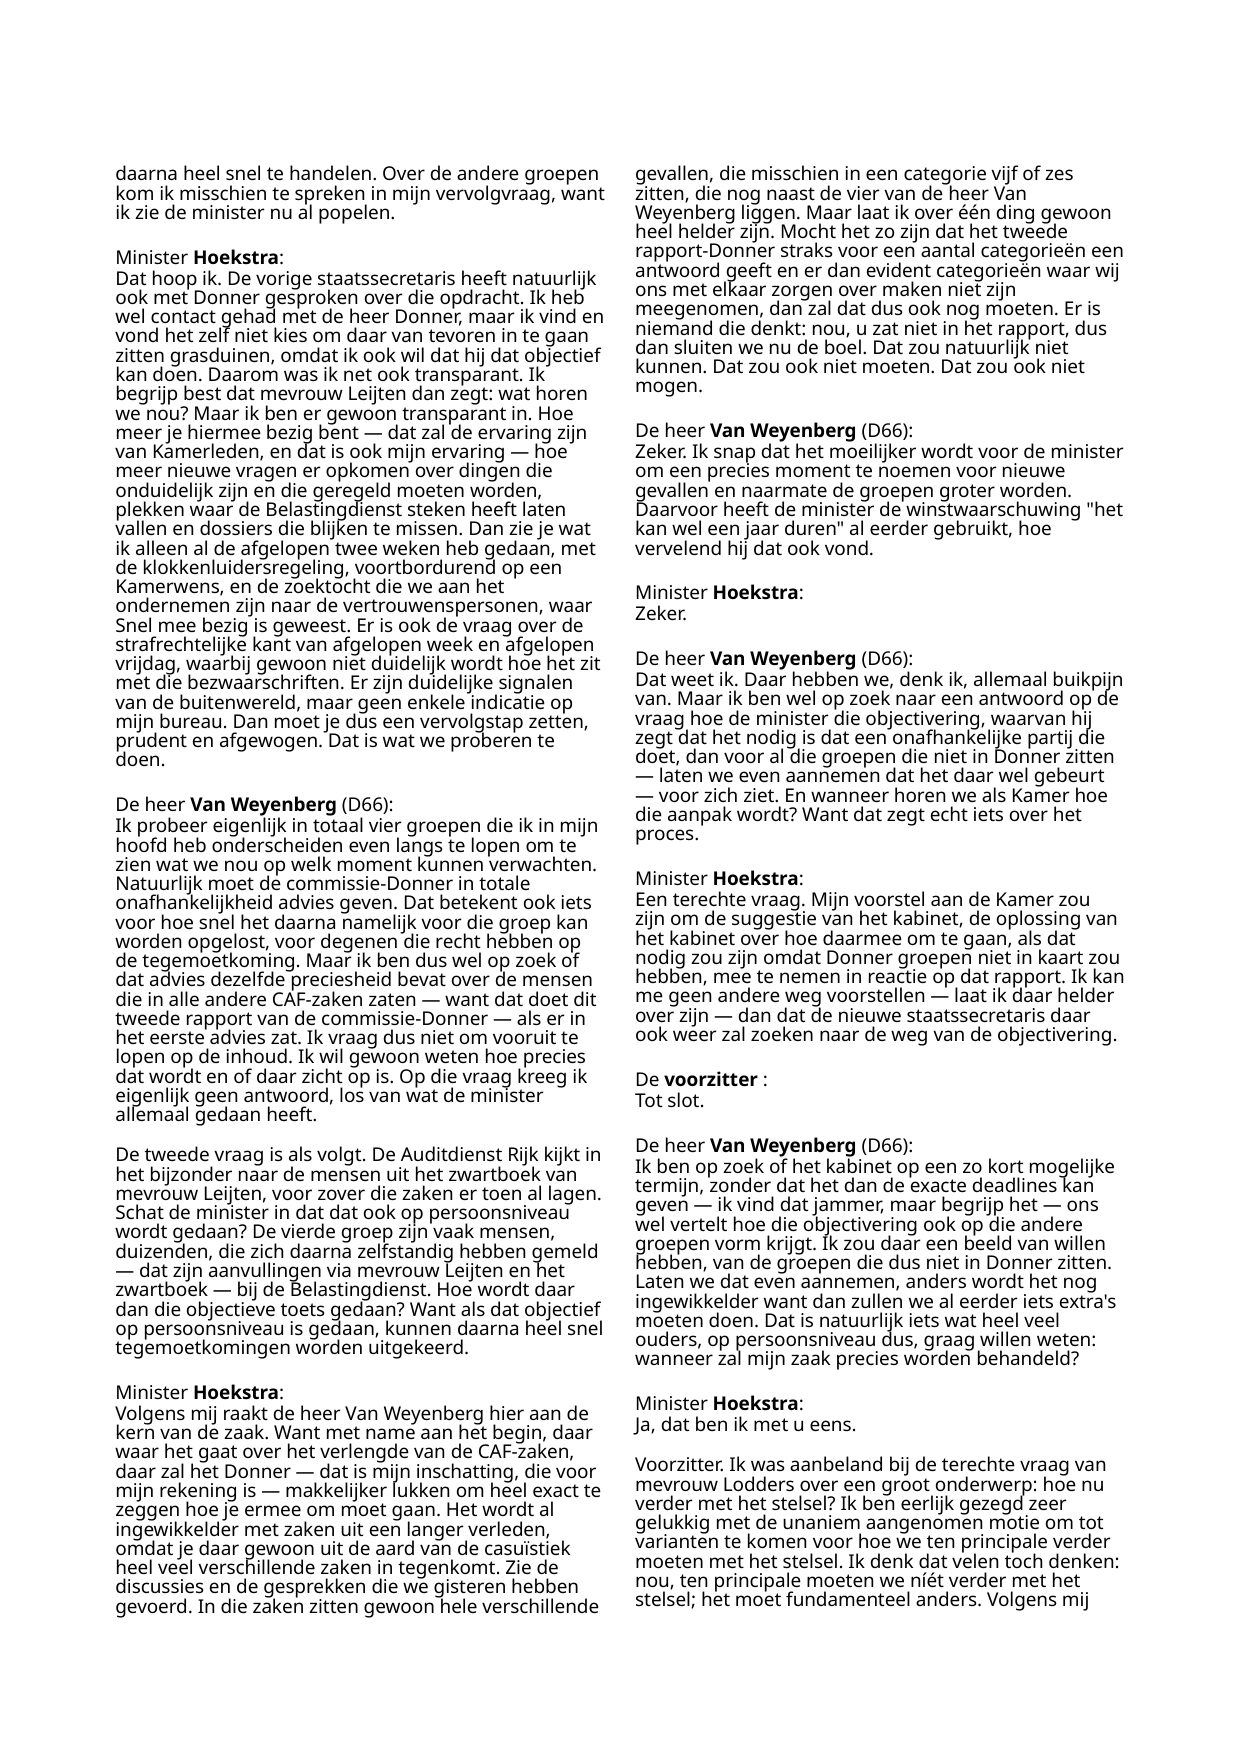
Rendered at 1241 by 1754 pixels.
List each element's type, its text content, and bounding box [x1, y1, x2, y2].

text Dat weet ik. Daar hebben we, denk ik, allemaal buikpijn van. Maar ik ben wel op zoek naar een antwoord op de vraag hoe de minister die objectivering, waarvan hij zegt dat het nodig is dat een onafhankelijke partij die doet, dan voor al die groepen die niet in Donner zitten — laten we even aannemen dat het daar wel gebeurt — voor zich ziet. En wanneer horen we als Kamer hoe die aanpak wordt? Want dat zegt echt iets over het proces. [635, 671, 1125, 844]
text Minister Hoekstra: [115, 244, 605, 270]
text Zeker. Ik snap dat het moeilijker wordt voor de minister om een precies moment te noemen voor nieuwe gevallen en naarmate de groepen groter worden. Daarvoor heeft de minister de winstwaarschuwing "het kan wel een jaar duren" al eerder gebruikt, hoe vervelend hij dat ook vond. [635, 443, 1125, 559]
text De heer Van Weyenberg (D66): [115, 792, 605, 817]
text De tweede vraag is als volgt. De Auditdienst Rijk kijkt in het bijzonder naar de mensen uit het zwartboek van mevrouw Leijten, voor zover die zaken er toen al lagen. Schat de minister in dat dat ook op persoonsniveau wordt gedaan? De vierde groep zijn vaak mensen, duizenden, die zich daarna zelfstandig hebben gemeld — dat zijn aanvullingen via mevrouw Leijten en het zwartboek — bij de Belastingdienst. Hoe wordt daar dan die objectieve toets gedaan? Want als dat objectief op persoonsniveau is gedaan, kunnen daarna heel snel tegemoetkomingen worden uitgekeerd. [115, 1146, 605, 1358]
text Een terechte vraag. Mijn voorstel aan de Kamer zou zijn om de suggestie van het kabinet, de oplossing van het kabinet over hoe daarmee om te gaan, als dat nodig zou zijn omdat Donner groepen niet in kaart zou hebben, mee te nemen in reactie op dat rapport. Ik kan me geen andere weg voorstellen — laat ik daar helder over zijn — dan dat de nieuwe staatssecretaris daar ook weer zal zoeken naar de weg van de objectivering. [635, 891, 1125, 1045]
text De heer Van Weyenberg (D66): [635, 1132, 1125, 1158]
text Ja, dat ben ik met u eens. [635, 1416, 1125, 1436]
text De voorzitter : [635, 1066, 1125, 1092]
text Minister Hoekstra: [635, 1391, 1125, 1416]
text Tot slot. [635, 1092, 1125, 1111]
text Minister Hoekstra: [635, 865, 1125, 891]
text Ik probeer eigenlijk in totaal vier groepen die ik in mijn hoofd heb onderscheiden even langs te lopen om te zien wat we nou op welk moment kunnen verwachten. Natuurlijk moet de commissie-Donner in totale onafhankelijkheid advies geven. Dat betekent ook iets voor hoe snel het daarna namelijk voor die groep kan worden opgelost, voor degenen die recht hebben op de tegemoetkoming. Maar ik ben dus wel op zoek of dat advies dezelfde preciesheid bevat over de mensen die in alle andere CAF-zaken zaten — want dat doet dit tweede rapport van de commissie-Donner — als er in het eerste advies zat. Ik vraag dus niet om vooruit te lopen op de inhoud. Ik wil gewoon weten hoe precies dat wordt en of daar zicht op is. Op die vraag kreeg ik eigenlijk geen antwoord, los van wat de minister allemaal gedaan heeft. [115, 817, 605, 1126]
text De heer Van Weyenberg (D66): [635, 417, 1125, 443]
text Dat hoop ik. De vorige staatssecretaris heeft natuurlijk ook met Donner gesproken over die opdracht. Ik heb wel contact gehad met de heer Donner, maar ik vind en vond het zelf niet kies om daar van tevoren in te gaan zitten grasduinen, omdat ik ook wil dat hij dat objectief kan doen. Daarom was ik net ook transparant. Ik begrijp best dat mevrouw Leijten dan zegt: wat horen we nou? Maar ik ben er gewoon transparant in. Hoe meer je hiermee bezig bent — dat zal de ervaring zijn van Kamerleden, en dat is ook mijn ervaring — hoe meer nieuwe vragen er opkomen over dingen die onduidelijk zijn en die geregeld moeten worden, plekken waar de Belastingdienst steken heeft laten vallen en dossiers die blijken te missen. Dan zie je wat ik alleen al de afgelopen twee weken heb gedaan, met de klokkenluidersregeling, voortbordurend op een Kamerwens, en de zoektocht die we aan het ondernemen zijn naar de vertrouwenspersonen, waar Snel mee bezig is geweest. Er is ook de vraag over de strafrechtelijke kant van afgelopen week en afgelopen vrijdag, waarbij gewoon niet duidelijk wordt hoe het zit met die bezwaarschriften. Er zijn duidelijke signalen van de buitenwereld, maar geen enkele indicatie op mijn bureau. Dan moet je dus een vervolgstap zetten, prudent en afgewogen. Dat is wat we proberen te doen. [115, 270, 605, 771]
text Volgens mij raakt de heer Van Weyenberg hier aan de kern van de zaak. Want met name aan het begin, daar waar het gaat over het verlengde van de CAF-zaken, daar zal het Donner — dat is mijn inschatting, die voor mijn rekening is — makkelijker lukken om heel exact te zeggen hoe je ermee om moet gaan. Het wordt al ingewikkelder met zaken uit een langer verleden, omdat je daar gewoon uit de aard van de casuïstiek heel veel verschillende zaken in tegenkomt. Zie de discussies en de gesprekken die we gisteren hebben gevoerd. In die zaken zitten gewoon hele verschillende [115, 1405, 605, 1617]
text Minister Hoekstra: [635, 579, 1125, 605]
text Minister Hoekstra: [115, 1379, 605, 1405]
text gevallen, die misschien in een categorie vijf of zes zitten, die nog naast de vier van de heer Van Weyenberg liggen. Maar laat ik over één ding gewoon heel helder zijn. Mocht het zo zijn dat het tweede rapport-Donner straks voor een aantal categorieën een antwoord geeft en er dan evident categorieën waar wij ons met elkaar zorgen over maken niet zijn meegenomen, dan zal dat dus ook nog moeten. Er is niemand die denkt: nou, u zat niet in het rapport, dus dan sluiten we nu de boel. Dat zou natuurlijk niet kunnen. Dat zou ook niet moeten. Dat zou ook niet mogen. [635, 165, 1125, 397]
text daarna heel snel te handelen. Over de andere groepen kom ik misschien te spreken in mijn vervolgvraag, want ik zie de minister nu al popelen. [115, 165, 605, 223]
text Ik ben op zoek of het kabinet op een zo kort mogelijke termijn, zonder dat het dan de exacte deadlines kan geven — ik vind dat jammer, maar begrijp het — ons wel vertelt hoe die objectivering ook op die andere groepen vorm krijgt. Ik zou daar een beeld van willen hebben, van de groepen die dus niet in Donner zitten. Laten we dat even aannemen, anders wordt het nog ingewikkelder want dan zullen we al eerder iets extra's moeten doen. Dat is natuurlijk iets wat heel veel ouders, op persoonsniveau dus, graag willen weten: wanneer zal mijn zaak precies worden behandeld? [635, 1158, 1125, 1370]
text De heer Van Weyenberg (D66): [635, 645, 1125, 671]
text Voorzitter. Ik was aanbeland bij de terechte vraag van mevrouw Lodders over een groot onderwerp: hoe nu verder met het stelsel? Ik ben eerlijk gezegd zeer gelukkig met de unaniem aangenomen motie om tot varianten te komen voor hoe we ten principale verder moeten met het stelsel. Ik denk dat velen toch denken: nou, ten principale moeten we níét verder met het stelsel; het moet fundamenteel anders. Volgens mij [635, 1456, 1125, 1610]
text Zeker. [635, 605, 1125, 624]
